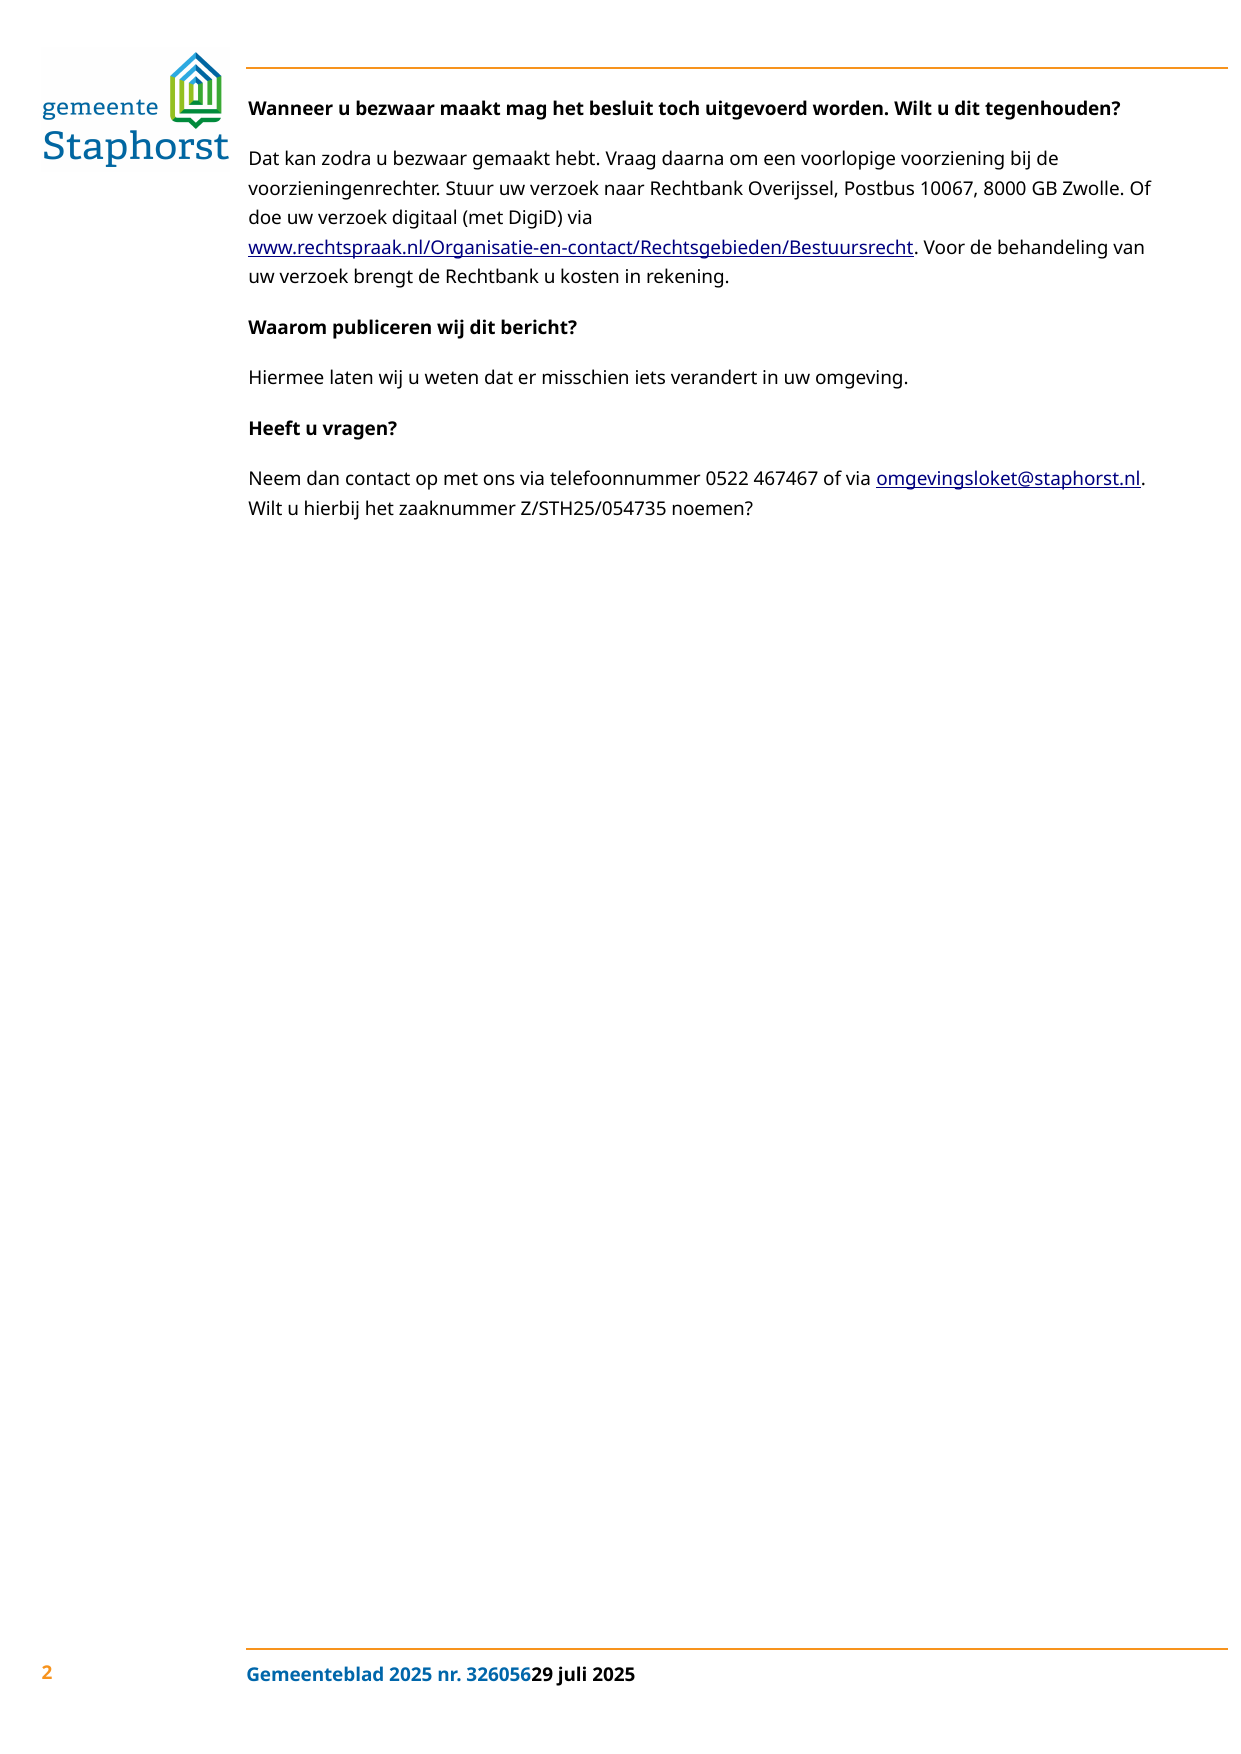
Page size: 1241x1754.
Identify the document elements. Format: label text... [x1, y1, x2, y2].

text Dat kan zodra u bezwaar gemaakt hebt. Vraag daarna om een voorlopige voorziening bij de voorzieningenrechter. Stuur uw verzoek naar Rechtbank Overijssel, Postbus 10067, 8000 GB Zwolle. Of doe uw verzoek digitaal (met DigiD) via www.rechtspraak.nl/Organisatie-en-contact/Rechtsgebieden/Bestuursrecht. Voor de behandeling van uw verzoek brengt de Rechtbank u kosten in rekening. [248, 145, 1152, 289]
text Wanneer u bezwaar maakt mag het besluit toch uitgevoerd worden. Wilt u dit tegenhouden? [248, 95, 1152, 121]
text Waarom publiceren wij dit bericht? [248, 314, 1152, 340]
text Heeft u vragen? [248, 415, 1152, 441]
text Neem dan contact op met ons via telefoonnummer 0522 467467 of via omgevingsloket@staphorst.nl. Wilt u hierbij het zaaknummer Z/STH25/054735 noemen? [248, 465, 1152, 521]
picture [41, 47, 231, 172]
text Hiermee laten wij u weten dat er misschien iets verandert in uw omgeving. [248, 364, 1152, 390]
